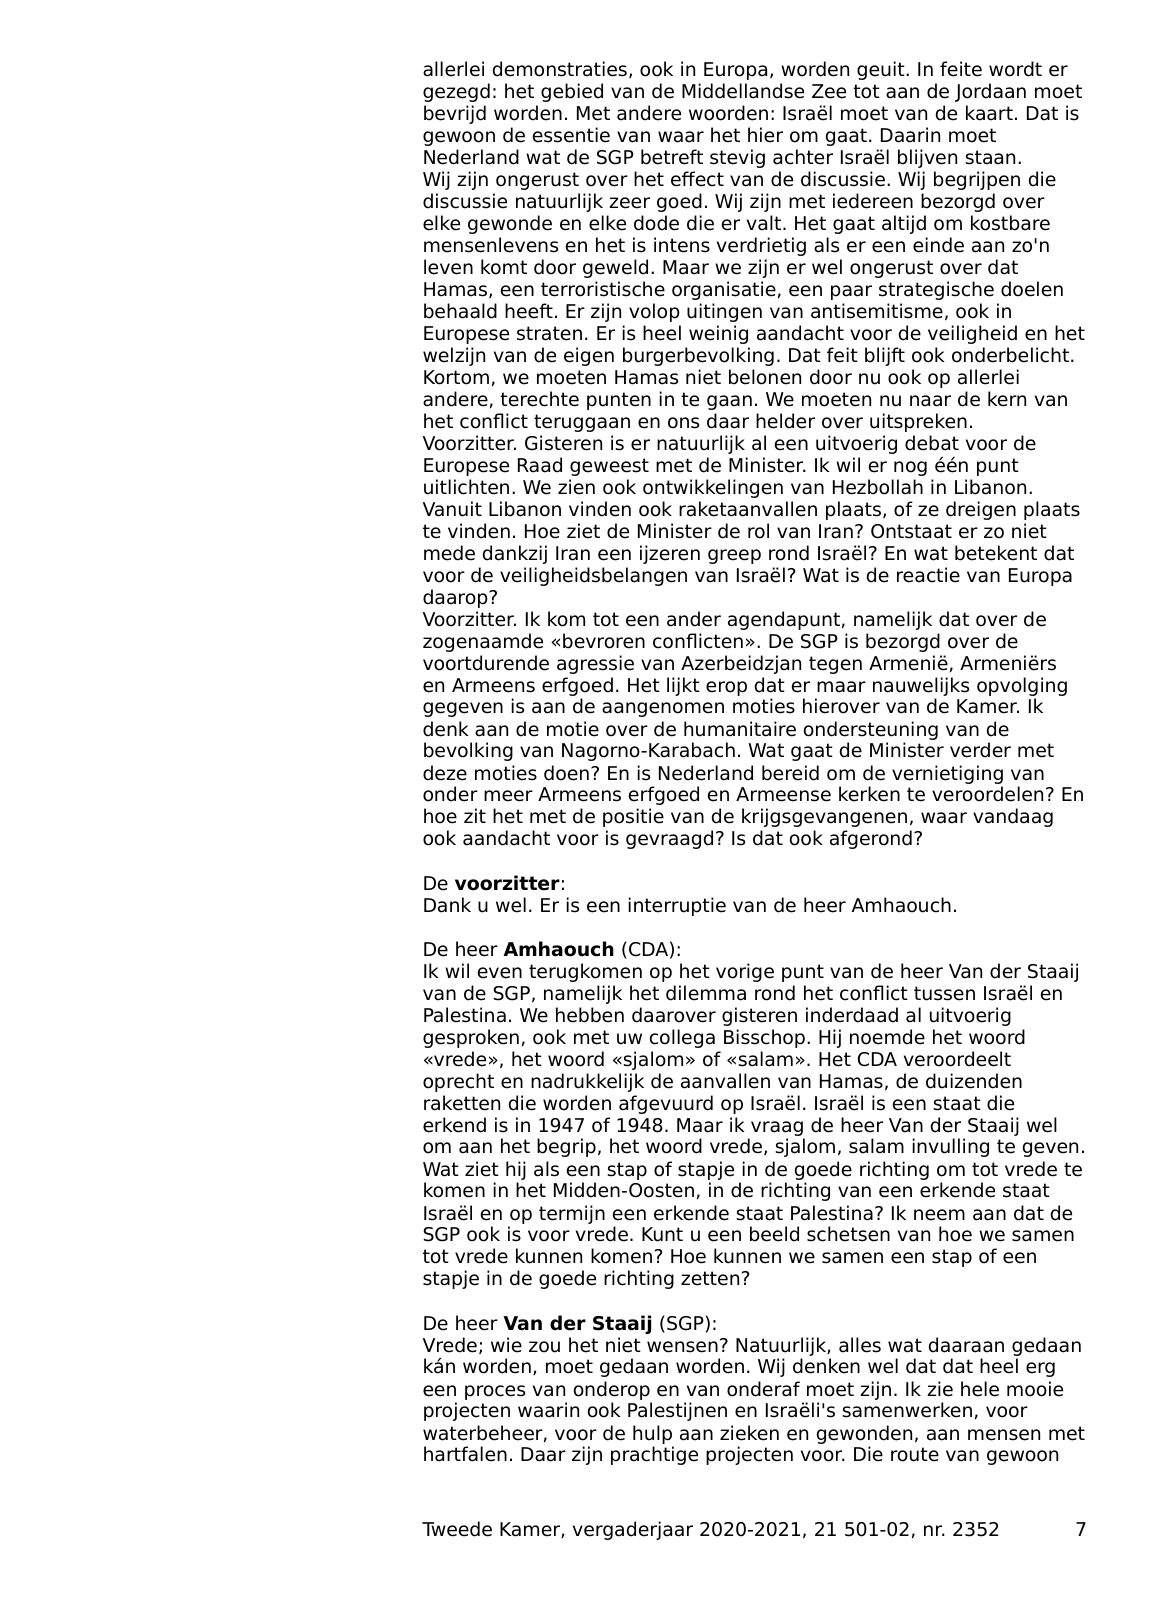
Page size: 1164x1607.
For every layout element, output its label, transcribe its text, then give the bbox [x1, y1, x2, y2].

text Wij zijn ongerust over het effect van de discussie. Wij begrijpen die discussie natuurlijk zeer goed. Wij zijn met iedereen bezorgd over elke gewonde en elke dode die er valt. Het gaat altijd om kostbare mensenlevens en het is intens verdrietig als er een einde aan zo'n leven komt door geweld. Maar we zijn er wel ongerust over dat Hamas, een terroristische organisatie, een paar strategische doelen behaald heeft. Er zijn volop uitingen van antisemitisme, ook in Europese straten. Er is heel weinig aandacht voor de veiligheid en het welzijn van de eigen burgerbevolking. Dat feit blijft ook onderbelicht. Kortom, we moeten Hamas niet belonen door nu ook op allerlei andere, terechte punten in te gaan. We moeten nu naar de kern van het conflict teruggaan en ons daar helder over uitspreken. [422, 169, 1087, 433]
text De voorzitter: [422, 872, 1087, 894]
text Vrede; wie zou het niet wensen? Natuurlijk, alles wat daaraan gedaan kán worden, moet gedaan worden. Wij denken wel dat dat heel erg een proces van onderop en van onderaf moet zijn. Ik zie hele mooie projecten waarin ook Palestijnen en Israëli's samenwerken, voor waterbeheer, voor de hulp aan zieken en gewonden, aan mensen met hartfalen. Daar zijn prachtige projecten voor. Die route van gewoon [422, 1334, 1087, 1466]
text Ik wil even terugkomen op het vorige punt van de heer Van der Staaij van de SGP, namelijk het dilemma rond het conflict tussen Israël en Palestina. We hebben daarover gisteren inderdaad al uitvoerig gesproken, ook met uw collega Bisschop. Hij noemde het woord «vrede», het woord «sjalom» of «salam». Het CDA veroordeelt oprecht en nadrukkelijk de aanvallen van Hamas, de duizenden raketten die worden afgevuurd op Israël. Israël is een staat die erkend is in 1947 of 1948. Maar ik vraag de heer Van der Staaij wel om aan het begrip, het woord vrede, sjalom, salam invulling te geven. Wat ziet hij als een stap of stapje in de goede richting om tot vrede te komen in het Midden-Oosten, in de richting van een erkende staat Israël en op termijn een erkende staat Palestina? Ik neem aan dat de SGP ook is voor vrede. Kunt u een beeld schetsen van hoe we samen tot vrede kunnen komen? Hoe kunnen we samen een stap of een stapje in de goede richting zetten? [422, 961, 1087, 1290]
text De heer Van der Staaij (SGP): [422, 1312, 1087, 1334]
text De heer Amhaouch (CDA): [422, 939, 1087, 961]
text allerlei demonstraties, ook in Europa, worden geuit. In feite wordt er gezegd: het gebied van de Middellandse Zee tot aan de Jordaan moet bevrijd worden. Met andere woorden: Israël moet van de kaart. Dat is gewoon de essentie van waar het hier om gaat. Daarin moet Nederland wat de SGP betreft stevig achter Israël blijven staan. [422, 59, 1087, 169]
text Dank u wel. Er is een interruptie van de heer Amhaouch. [422, 894, 1087, 916]
text Voorzitter. Ik kom tot een ander agendapunt, namelijk dat over de zogenaamde «bevroren conflicten». De SGP is bezorgd over de voortdurende agressie van Azerbeidzjan tegen Armenië, Armeniërs en Armeens erfgoed. Het lijkt erop dat er maar nauwelijks opvolging gegeven is aan de aangenomen moties hierover van de Kamer. Ik denk aan de motie over de humanitaire ondersteuning van de bevolking van Nagorno-Karabach. Wat gaat de Minister verder met deze moties doen? En is Nederland bereid om de vernietiging van onder meer Armeens erfgoed en Armeense kerken te veroordelen? En hoe zit het met de positie van de krijgsgevangenen, waar vandaag ook aandacht voor is gevraagd? Is dat ook afgerond? [422, 608, 1087, 850]
text Voorzitter. Gisteren is er natuurlijk al een uitvoerig debat voor de Europese Raad geweest met de Minister. Ik wil er nog één punt uitlichten. We zien ook ontwikkelingen van Hezbollah in Libanon. Vanuit Libanon vinden ook raketaanvallen plaats, of ze dreigen plaats te vinden. Hoe ziet de Minister de rol van Iran? Ontstaat er zo niet mede dankzij Iran een ijzeren greep rond Israël? En wat betekent dat voor de veiligheidsbelangen van Israël? Wat is de reactie van Europa daarop? [422, 433, 1087, 608]
